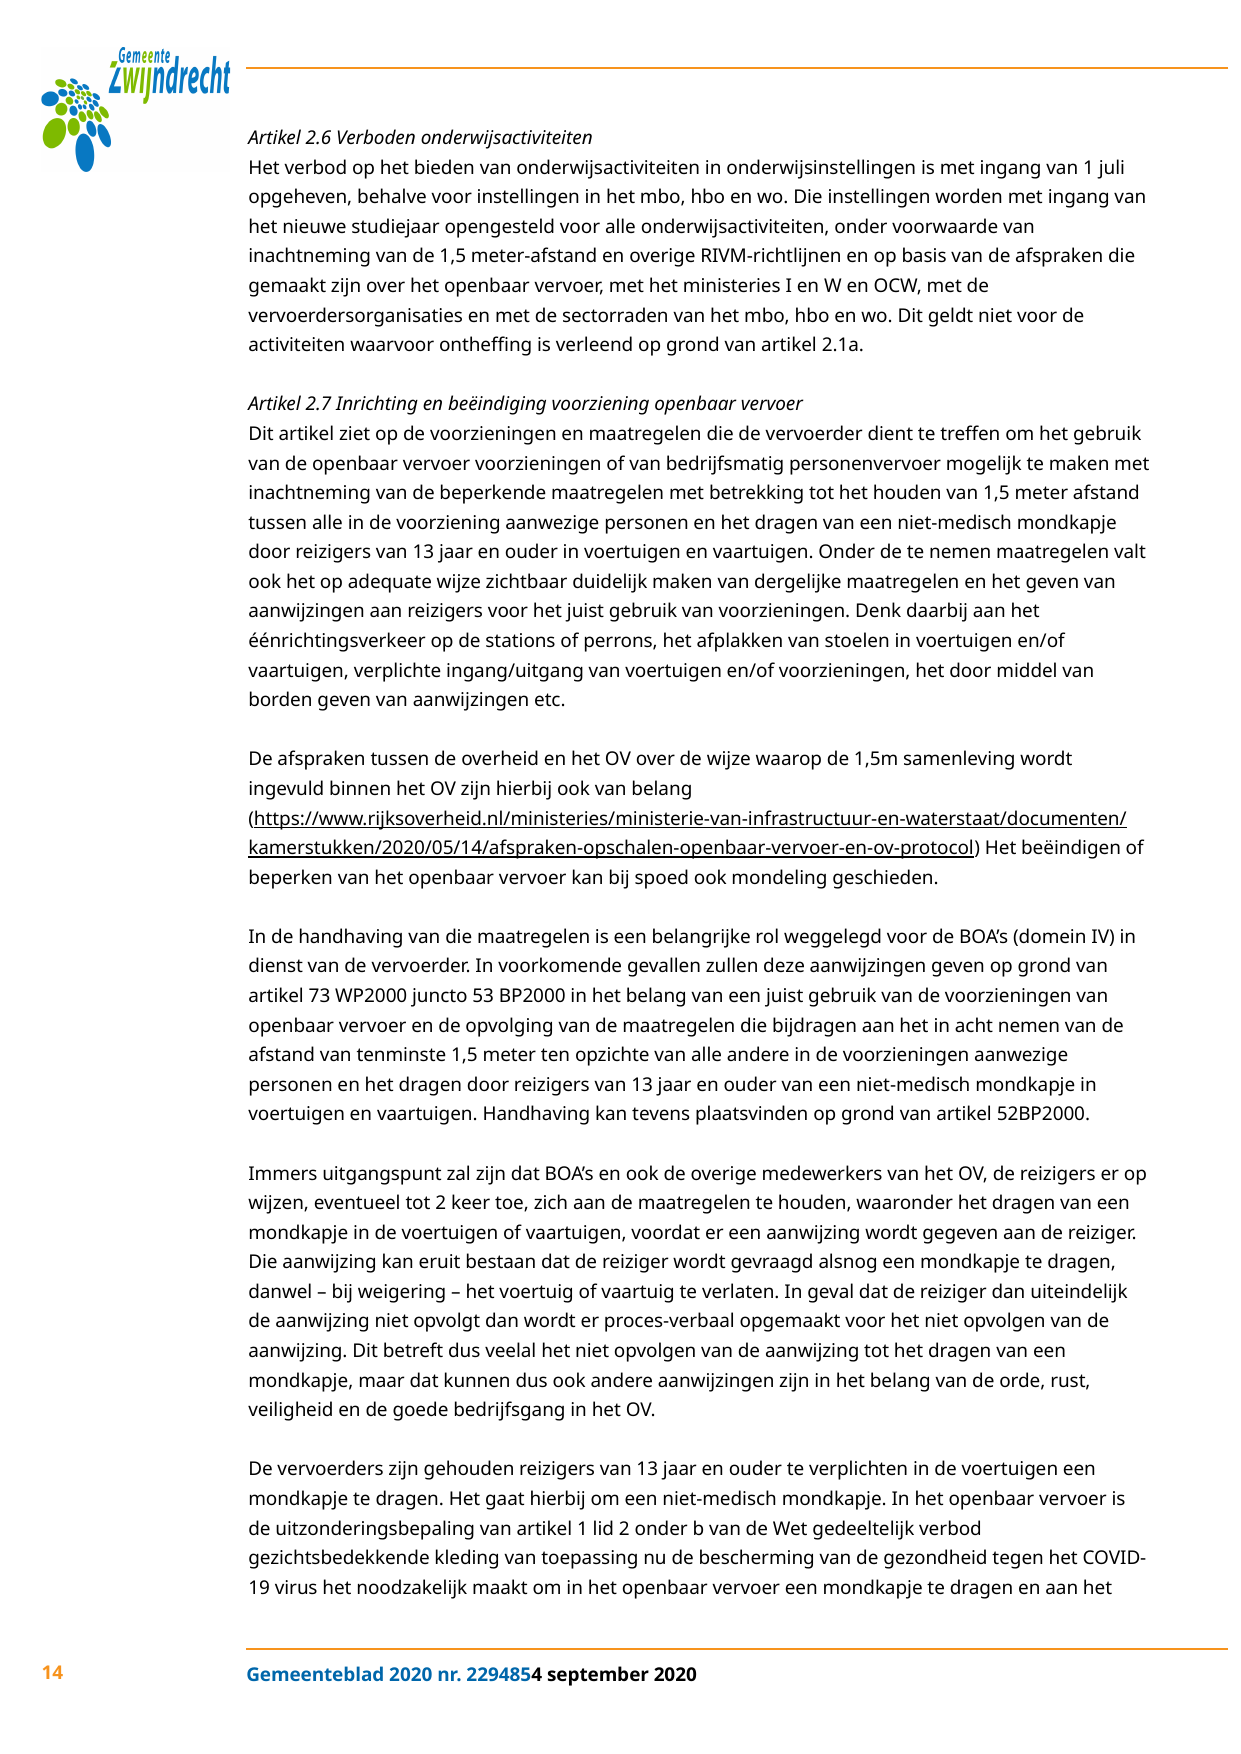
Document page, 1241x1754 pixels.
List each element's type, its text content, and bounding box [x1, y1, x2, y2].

text In de handhaving van die maatregelen is een belangrijke rol weggelegd voor de BOA’s (domein IV) in dienst van de vervoerder. In voorkomende gevallen zullen deze aanwijzingen geven op grond van artikel 73 WP2000 juncto 53 BP2000 in het belang van een juist gebruik van de voorzieningen van openbaar vervoer en de opvolging van de maatregelen die bijdragen aan het in acht nemen van de afstand van tenminste 1,5 meter ten opzichte van alle andere in de voorzieningen aanwezige personen en het dragen door reizigers van 13 jaar en ouder van een niet-medisch mondkapje in voertuigen en vaartuigen. Handhaving kan tevens plaatsvinden op grond van artikel 52BP2000. [248, 923, 1152, 1126]
text De vervoerders zijn gehouden reizigers van 13 jaar en ouder te verplichten in de voertuigen een mondkapje te dragen. Het gaat hierbij om een niet-medisch mondkapje. In het openbaar vervoer is de uitzonderingsbepaling van artikel 1 lid 2 onder b van de Wet gedeeltelijk verbod gezichtsbedekkende kleding van toepassing nu de bescherming van de gezondheid tegen het COVID-19 virus het noodzakelijk maakt om in het openbaar vervoer een mondkapje te dragen en aan het [248, 1456, 1152, 1600]
picture [41, 47, 231, 172]
text Het verbod op het bieden van onderwijsactiviteiten in onderwijsinstellingen is met ingang van 1 juli opgeheven, behalve voor instellingen in het mbo, hbo en wo. Die instellingen worden met ingang van het nieuwe studiejaar opengesteld voor alle onderwijsactiviteiten, onder voorwaarde van inachtneming van de 1,5 meter-afstand en overige RIVM-richtlijnen en op basis van de afspraken die gemaakt zijn over het openbaar vervoer, met het ministeries I en W en OCW, met de vervoerdersorganisaties en met de sectorraden van het mbo, hbo en wo. Dit geldt niet voor de activiteiten waarvoor ontheffing is verleend op grond van artikel 2.1a. [248, 154, 1152, 357]
text Immers uitgangspunt zal zijn dat BOA’s en ook de overige medewerkers van het OV, de reizigers er op wijzen, eventueel tot 2 keer toe, zich aan de maatregelen te houden, waaronder het dragen van een mondkapje in de voertuigen of vaartuigen, voordat er een aanwijzing wordt gegeven aan de reiziger. Die aanwijzing kan eruit bestaan dat de reiziger wordt gevraagd alsnog een mondkapje te dragen, danwel – bij weigering – het voertuig of vaartuig te verlaten. In geval dat de reiziger dan uiteindelijk de aanwijzing niet opvolgt dan wordt er proces-verbaal opgemaakt voor het niet opvolgen van de aanwijzing. Dit betreft dus veelal het niet opvolgen van de aanwijzing tot het dragen van een mondkapje, maar dat kunnen dus ook andere aanwijzingen zijn in het belang van de orde, rust, veiligheid en de goede bedrijfsgang in het OV. [248, 1160, 1152, 1422]
text Dit artikel ziet op de voorzieningen en maatregelen die de vervoerder dient te treffen om het gebruik van de openbaar vervoer voorzieningen of van bedrijfsmatig personenvervoer mogelijk te maken met inachtneming van de beperkende maatregelen met betrekking tot het houden van 1,5 meter afstand tussen alle in de voorziening aanwezige personen en het dragen van een niet-medisch mondkapje door reizigers van 13 jaar en ouder in voertuigen en vaartuigen. Onder de te nemen maatregelen valt ook het op adequate wijze zichtbaar duidelijk maken van dergelijke maatregelen en het geven van aanwijzingen aan reizigers voor het juist gebruik van voorzieningen. Denk daarbij aan het éénrichtingsverkeer op de stations of perrons, het afplakken van stoelen in voertuigen en/of vaartuigen, verplichte ingang/uitgang van voertuigen en/of voorzieningen, het door middel van borden geven van aanwijzingen etc. [248, 420, 1152, 712]
text De afspraken tussen de overheid en het OV over de wijze waarop de 1,5m samenleving wordt ingevuld binnen het OV zijn hierbij ook van belang (https://www.rijksoverheid.nl/ministeries/ministerie-van-infrastructuur-en-waterstaat/documenten/kamerstukken/2020/05/14/afspraken-opschalen-openbaar-vervoer-en-ov-protocol) Het beëindigen of beperken van het openbaar vervoer kan bij spoed ook mondeling geschieden. [248, 746, 1152, 890]
text Artikel 2.6 Verboden onderwijsactiviteiten [248, 124, 1152, 150]
text Artikel 2.7 Inrichting en beëindiging voorziening openbaar vervoer [248, 391, 1152, 416]
